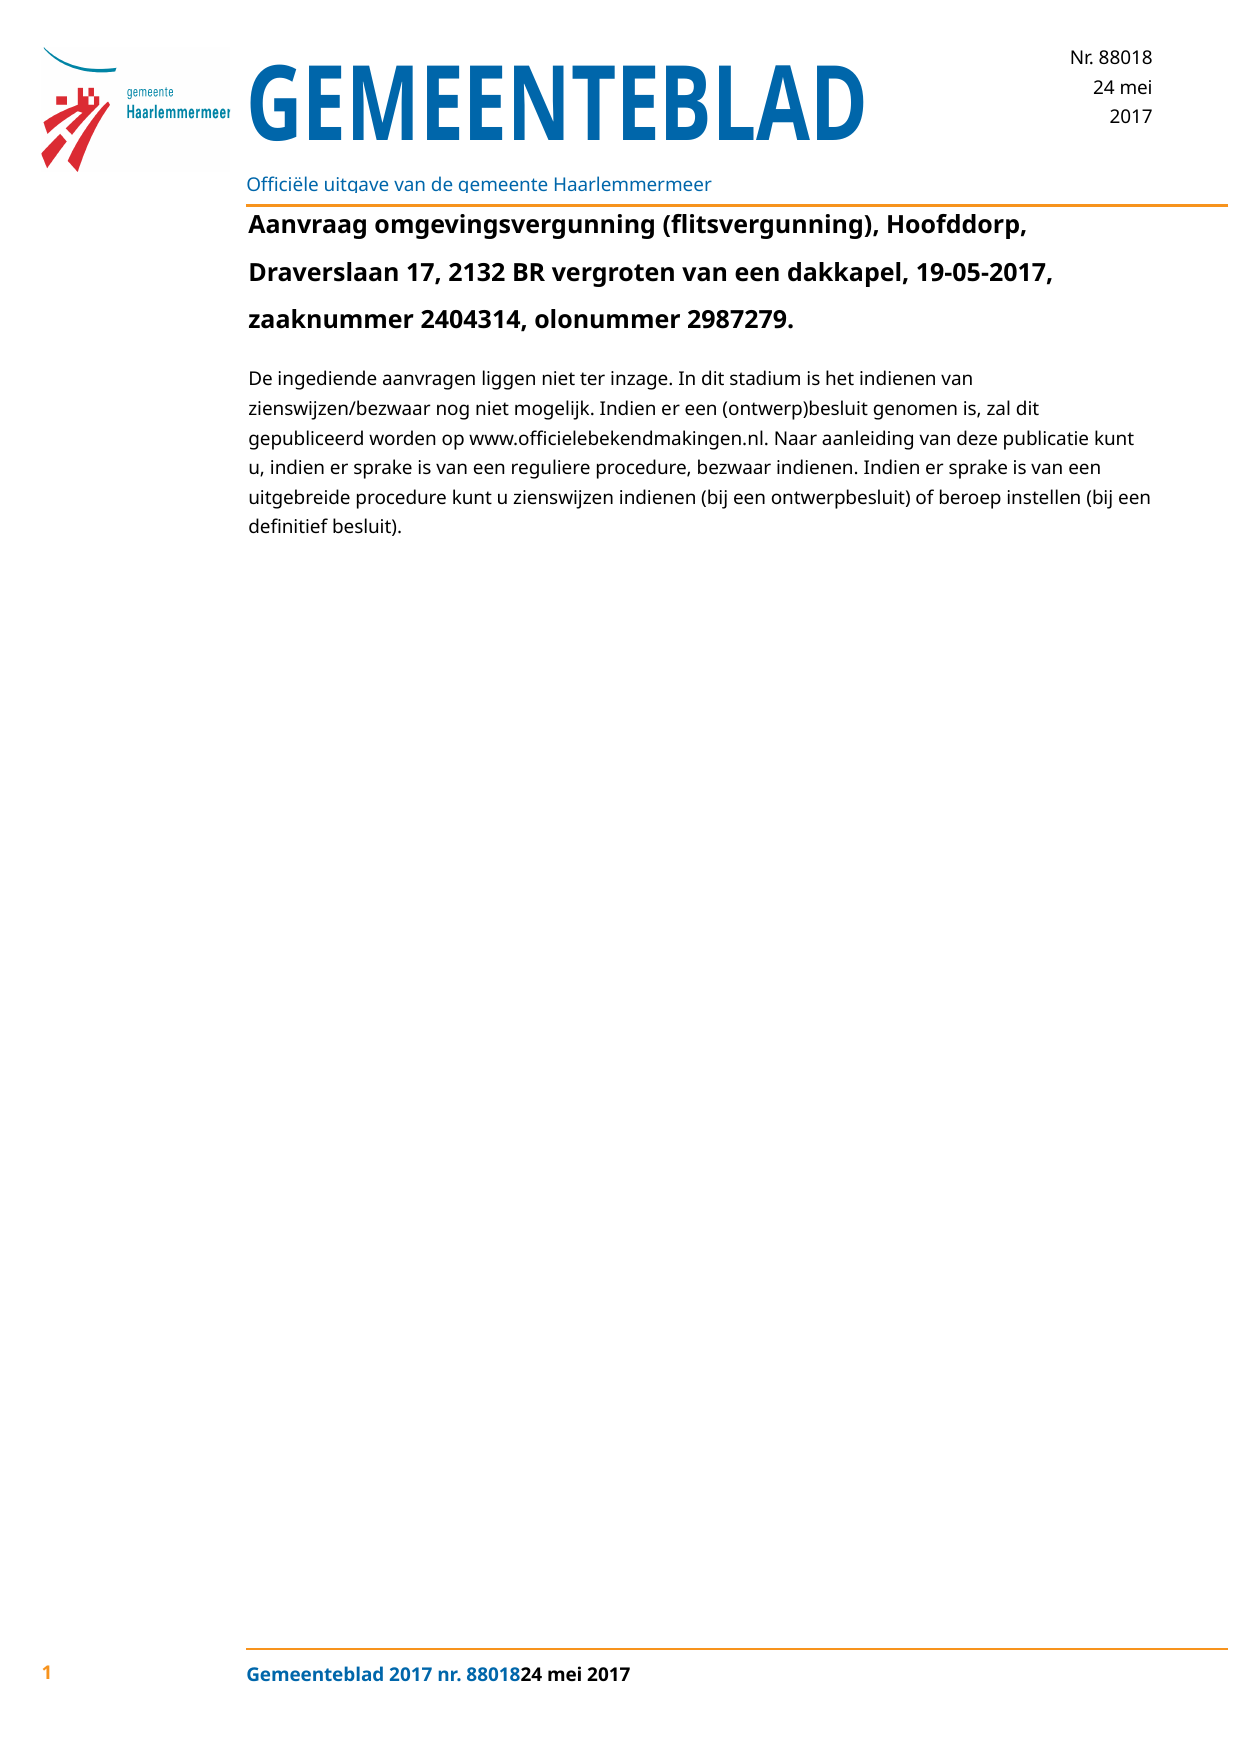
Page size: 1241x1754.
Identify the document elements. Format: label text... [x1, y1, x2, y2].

picture [41, 47, 231, 172]
text Aanvraag omgevingsvergunning (flitsvergunning), Hoofddorp, Draverslaan 17, 2132 BR vergroten van een dakkapel, 19-05-2017, zaaknummer 2404314, olonummer 2987279. [248, 207, 1152, 336]
text De ingediende aanvragen liggen niet ter inzage. In dit stadium is het indienen van zienswijzen/bezwaar nog niet mogelijk. Indien er een (ontwerp)besluit genomen is, zal dit gepubliceerd worden op www.officielebekendmakingen.nl. Naar aanleiding van deze publicatie kunt u, indien er sprake is van een reguliere procedure, bezwaar indienen. Indien er sprake is van een uitgebreide procedure kunt u zienswijzen indienen (bij een ontwerpbesluit) of beroep instellen (bij een definitief besluit). [248, 366, 1152, 539]
